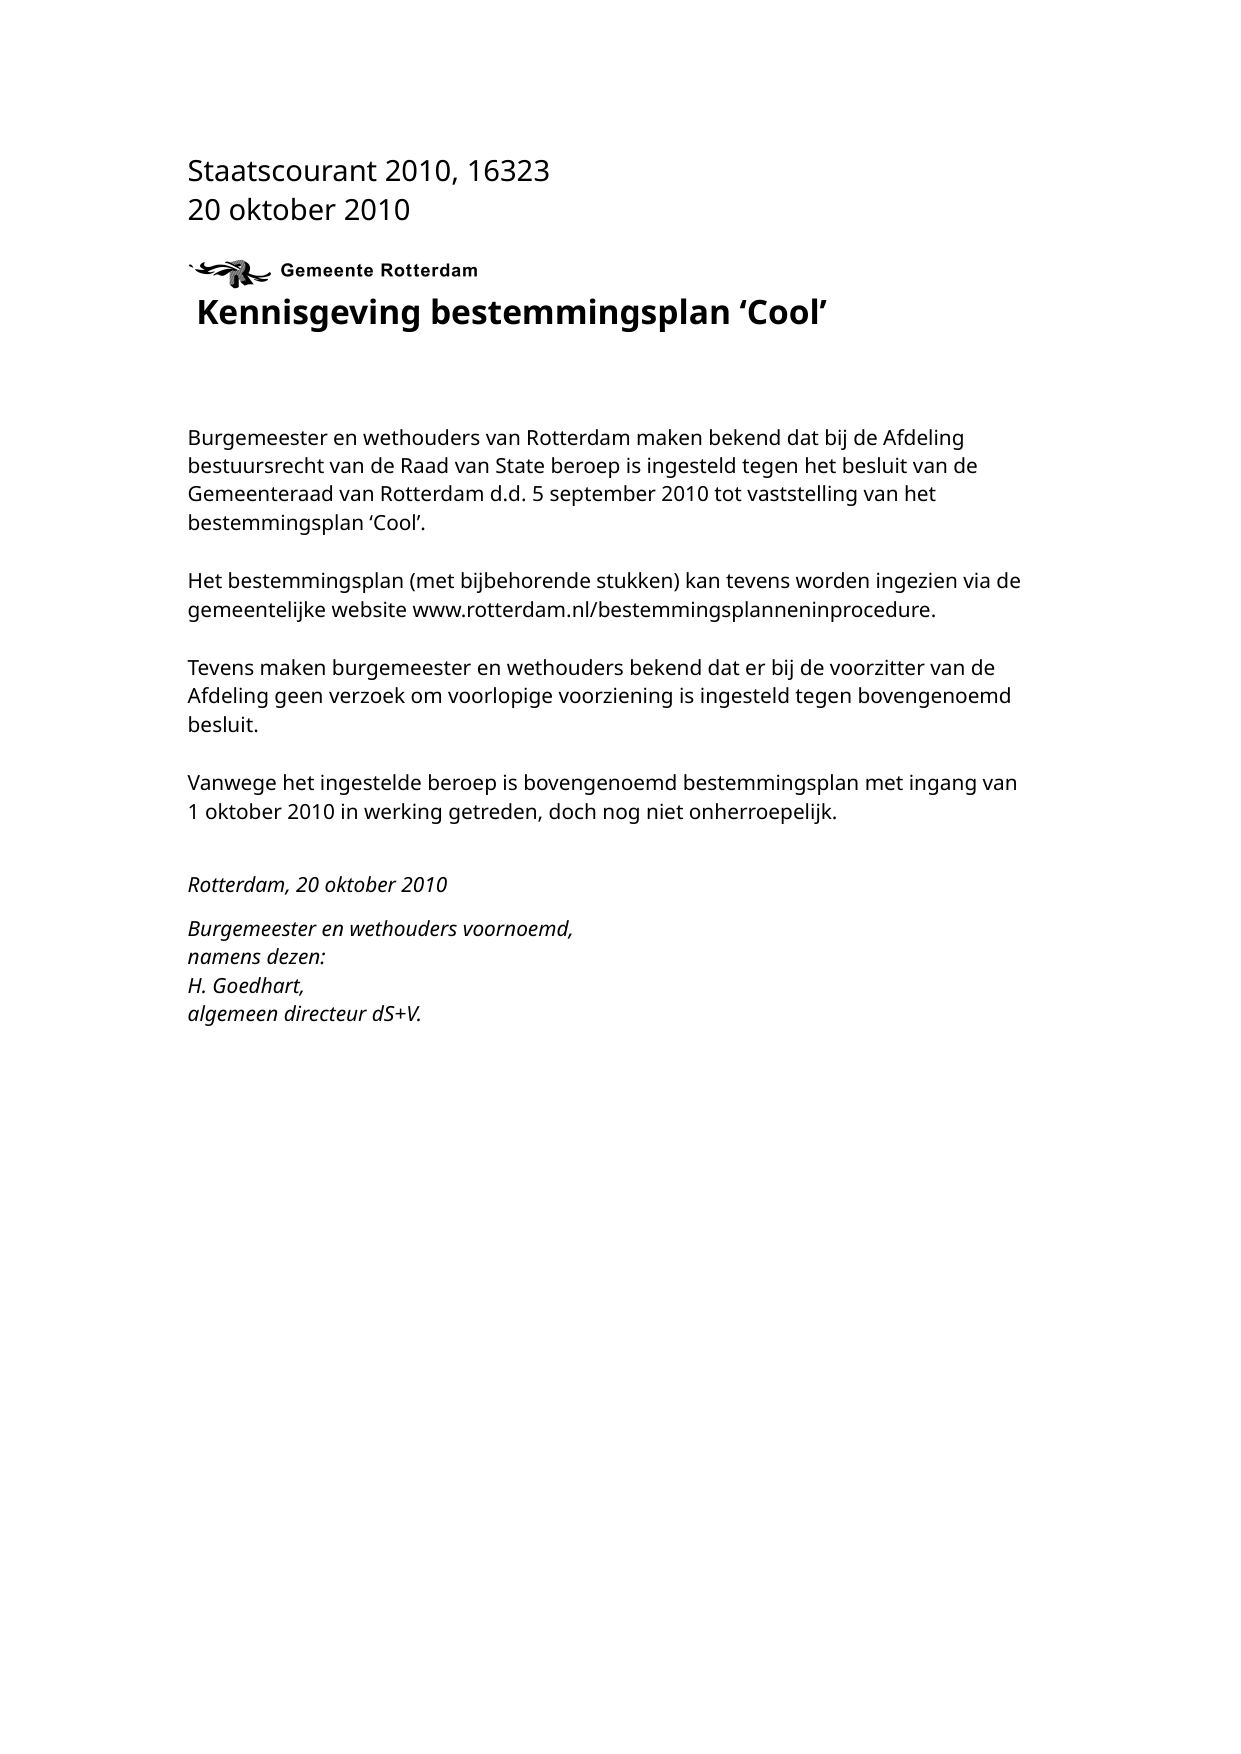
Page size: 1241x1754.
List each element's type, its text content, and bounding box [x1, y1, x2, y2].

text Burgemeester en wethouders van Rotterdam maken bekend dat bij de Afdeling bestuursrecht van de Raad van State beroep is ingesteld tegen het besluit van de Gemeenteraad van Rotterdam d.d. 5 september 2010 tot vaststelling van het bestemmingsplan ‘Cool’. [187, 423, 1053, 536]
subtitle Kennisgeving bestemmingsplan ‘Cool’ [187, 271, 1053, 334]
text Staatscourant 2010, 16323 [187, 150, 1053, 190]
picture [187, 258, 477, 289]
text Het bestemmingsplan (met bijbehorende stukken) kan tevens worden ingezien via de gemeentelijke website www.rotterdam.nl/bestemmingsplanneninprocedure. [187, 566, 1053, 623]
text namens dezen: [187, 942, 1053, 971]
text Rotterdam, 20 oktober 2010 [187, 870, 1053, 899]
text 20 oktober 2010 [187, 190, 1053, 229]
text algemeen directeur dS+V. [187, 999, 1053, 1028]
text Vanwege het ingestelde beroep is bovengenoemd bestemmingsplan met ingang van 1 oktober 2010 in werking getreden, doch nog niet onherroepelijk. [187, 768, 1053, 825]
text Tevens maken burgemeester en wethouders bekend dat er bij de voorzitter van de Afdeling geen verzoek om voorlopige voorziening is ingesteld tegen bovengenoemd besluit. [187, 653, 1053, 738]
text H. Goedhart, [187, 971, 1053, 999]
text Burgemeester en wethouders voornoemd, [187, 914, 1053, 942]
